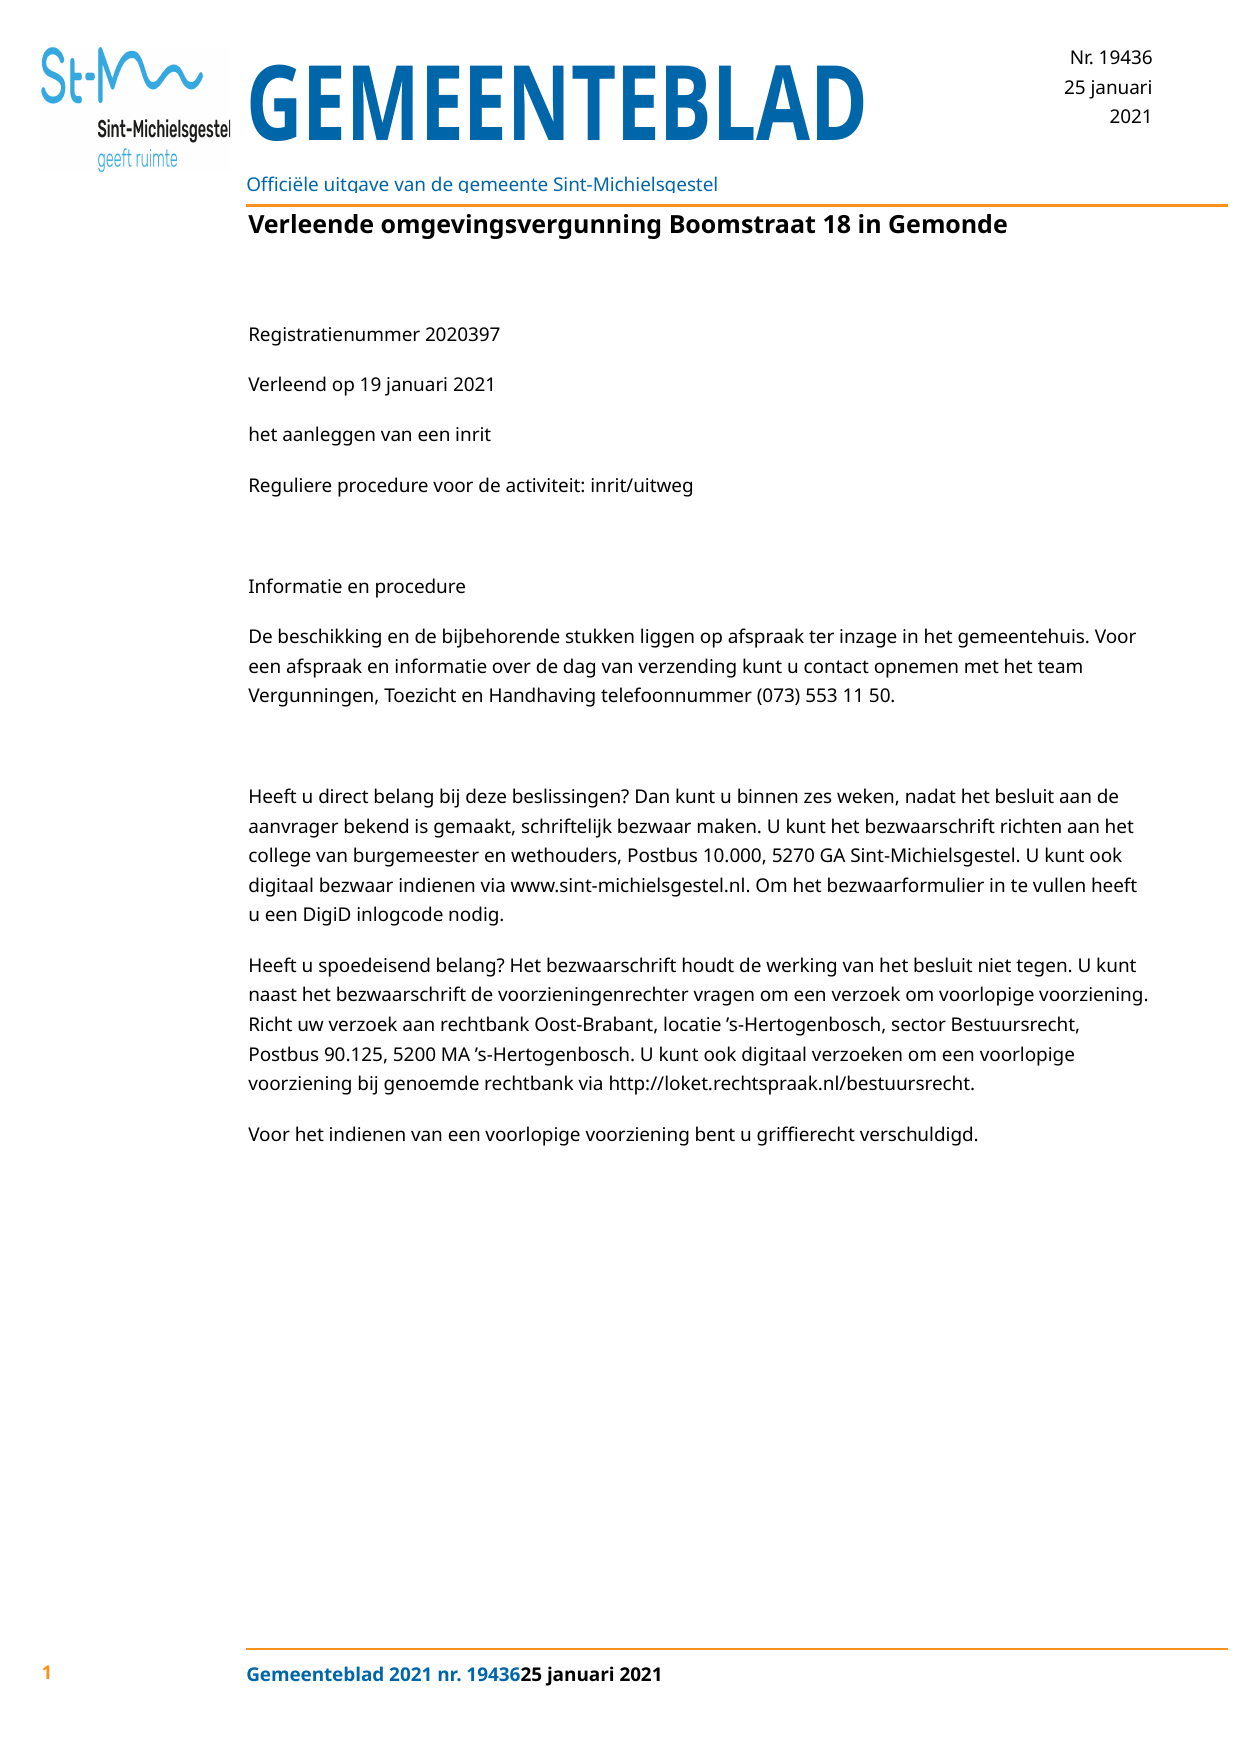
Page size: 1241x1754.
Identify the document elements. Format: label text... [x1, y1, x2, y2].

text Heeft u spoedeisend belang? Het bezwaarschrift houdt de werking van het besluit niet tegen. U kunt naast het bezwaarschrift de voorzieningenrechter vragen om een verzoek om voorlopige voorziening. Richt uw verzoek aan rechtbank Oost-Brabant, locatie ’s-Hertogenbosch, sector Bestuursrecht, Postbus 90.125, 5200 MA ’s-Hertogenbosch. U kunt ook digitaal verzoeken om een voorlopige voorziening bij genoemde rechtbank via http://loket.rechtspraak.nl/bestuursrecht. [248, 952, 1152, 1096]
picture [41, 47, 231, 172]
text Informatie en procedure [248, 573, 1152, 598]
text Heeft u direct belang bij deze beslissingen? Dan kunt u binnen zes weken, nadat het besluit aan de aanvrager bekend is gemaakt, schriftelijk bezwaar maken. U kunt het bezwaarschrift richten aan het college van burgemeester en wethouders, Postbus 10.000, 5270 GA Sint-Michielsgestel. U kunt ook digitaal bezwaar indienen via www.sint-michielsgestel.nl. Om het bezwaarformulier in te vullen heeft u een DigiD inlogcode nodig. [248, 783, 1152, 927]
text Verleend op 19 januari 2021 [248, 371, 1152, 397]
text het aanleggen van een inrit [248, 422, 1152, 447]
text Voor het indienen van een voorlopige voorziening bent u griffierecht verschuldigd. [248, 1121, 1152, 1146]
text Verleende omgevingsvergunning Boomstraat 18 in Gemonde [248, 207, 1152, 241]
text De beschikking en de bijbehorende stukken liggen op afspraak ter inzage in het gemeentehuis. Voor een afspraak en informatie over de dag van verzending kunt u contact opnemen met het team Vergunningen, Toezicht en Handhaving telefoonnummer (073) 553 11 50. [248, 623, 1152, 708]
text Registratienummer 2020397 [248, 321, 1152, 346]
text Reguliere procedure voor de activiteit: inrit/uitweg [248, 472, 1152, 498]
